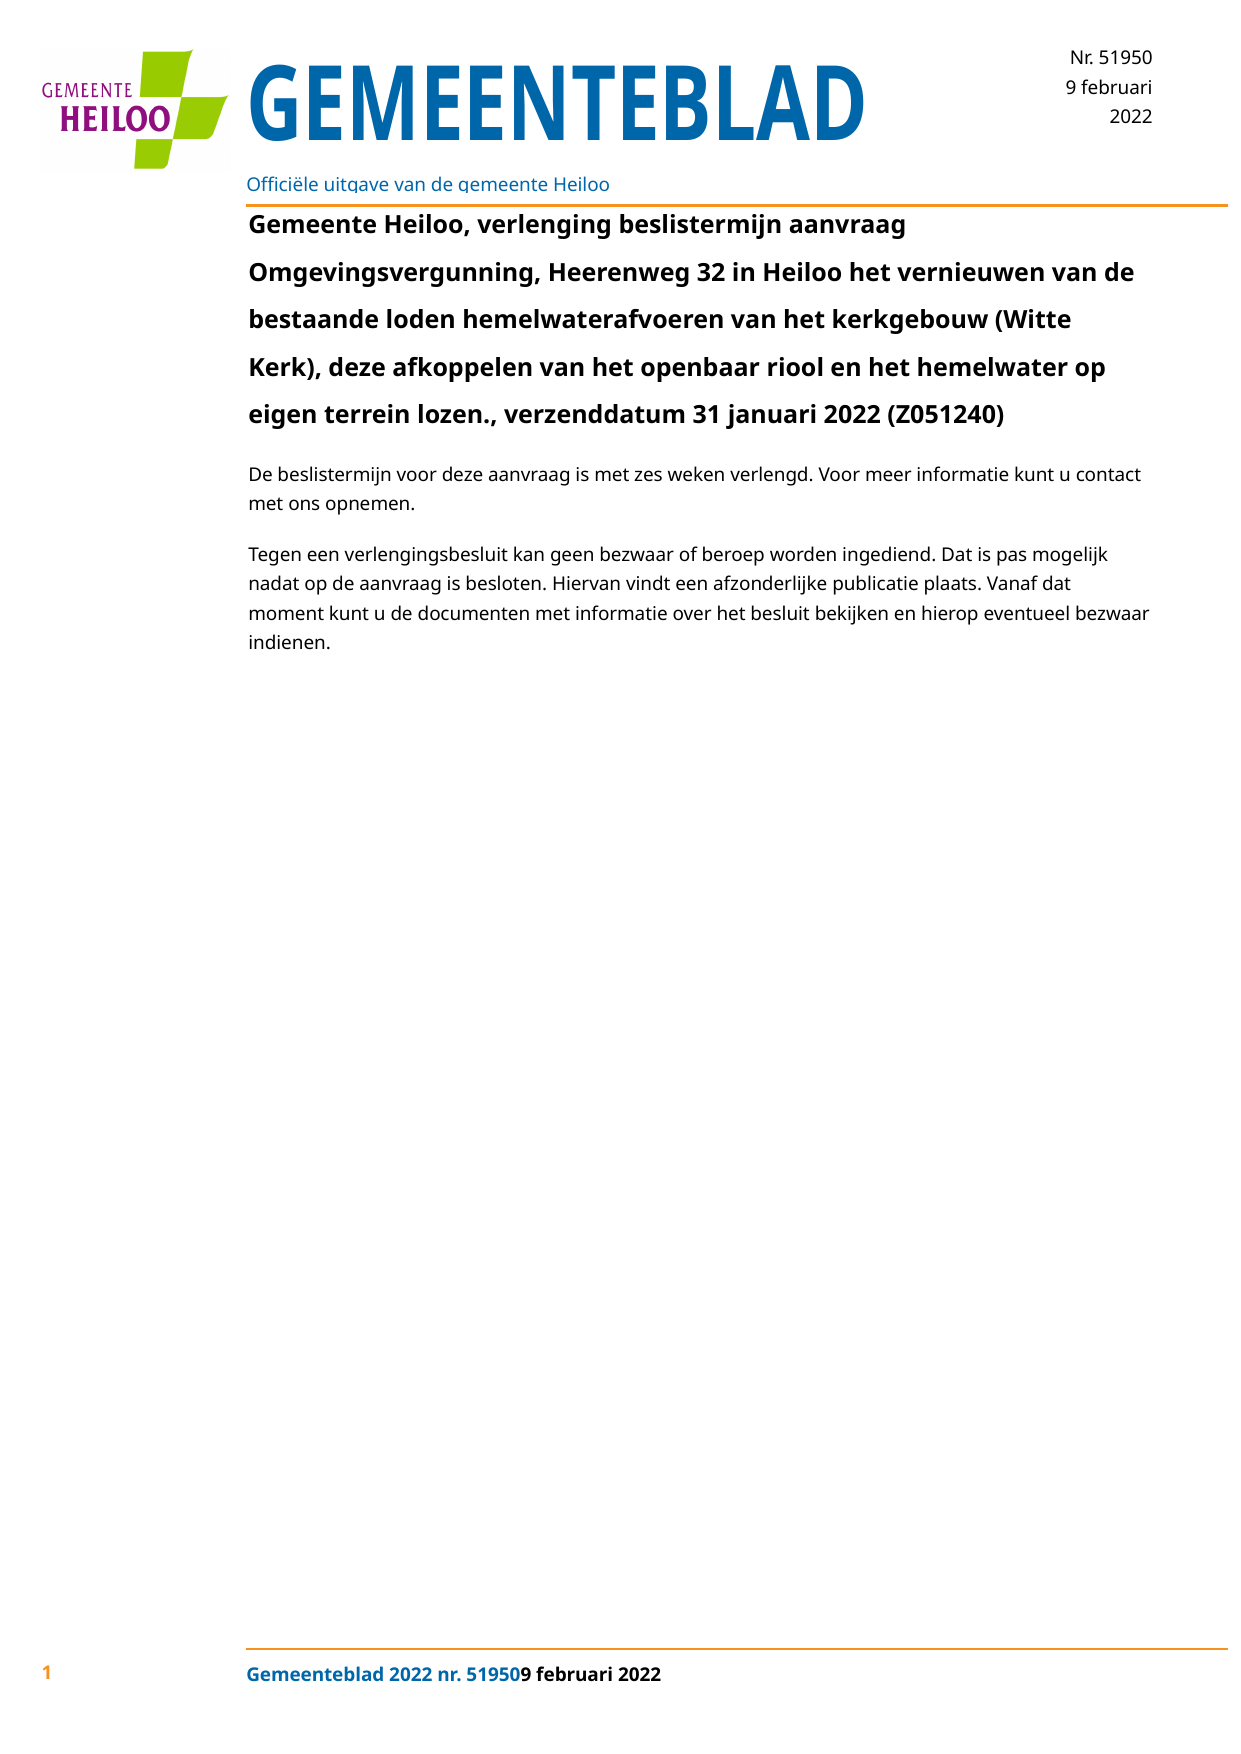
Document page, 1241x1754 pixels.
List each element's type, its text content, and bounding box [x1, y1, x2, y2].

text Gemeente Heiloo, verlenging beslistermijn aanvraag Omgevingsvergunning, Heerenweg 32 in Heiloo het vernieuwen van de bestaande loden hemelwaterafvoeren van het kerkgebouw (Witte Kerk), deze afkoppelen van het openbaar riool en het hemelwater op eigen terrein lozen., verzenddatum 31 januari 2022 (Z051240) [248, 207, 1152, 431]
text Tegen een verlengingsbesluit kan geen bezwaar of beroep worden ingediend. Dat is pas mogelijk nadat op de aanvraag is besloten. Hiervan vindt een afzonderlijke publicatie plaats. Vanaf dat moment kunt u de documenten met informatie over het besluit bekijken en hierop eventueel bezwaar indienen. [248, 541, 1152, 655]
text De beslistermijn voor deze aanvraag is met zes weken verlengd. Voor meer informatie kunt u contact met ons opnemen. [248, 461, 1152, 516]
picture [41, 47, 231, 172]
